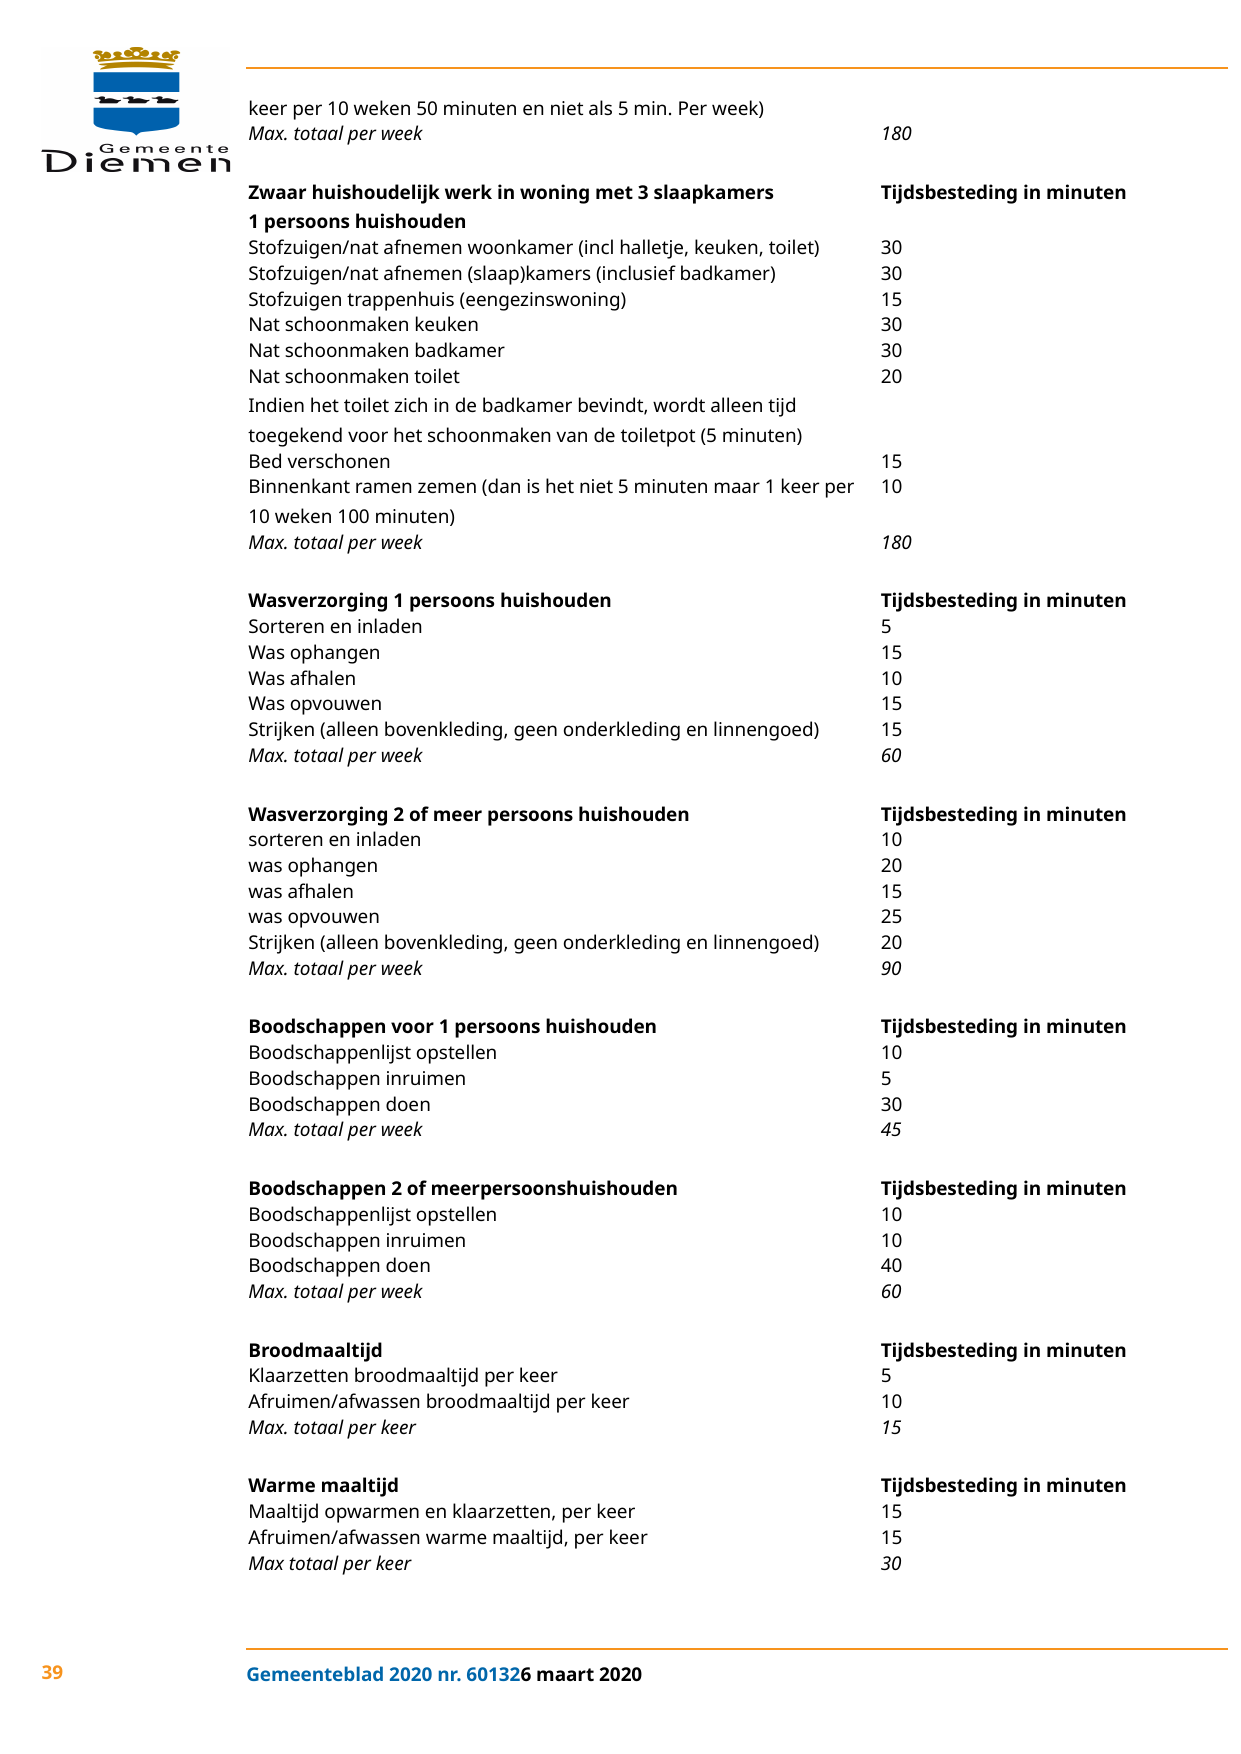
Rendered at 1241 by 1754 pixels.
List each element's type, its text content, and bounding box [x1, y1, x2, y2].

table_cell Was afhalen [248, 665, 881, 691]
table_cell 20 [881, 929, 1152, 955]
table_header Wasverzorging 2 of meer persoons huishouden [248, 801, 881, 826]
table_cell Afruimen/afwassen warme maaltijd, per keer [248, 1524, 881, 1550]
table_cell 25 [881, 904, 1152, 929]
table_cell 45 [881, 1117, 1152, 1142]
table_cell 30 [881, 1550, 1152, 1576]
table_cell [881, 95, 1152, 121]
table_header Tijdsbesteding in minuten [881, 1175, 1152, 1201]
table_cell 10 [881, 1227, 1152, 1252]
table_cell 30 [881, 235, 1152, 260]
table_header Boodschappen voor 1 persoons huishouden [248, 1014, 881, 1039]
table_cell Max totaal per keer [248, 1550, 881, 1576]
table_cell Boodschappenlijst opstellen [248, 1040, 881, 1065]
table_cell Max. totaal per week [248, 742, 881, 768]
table_cell 30 [881, 1091, 1152, 1117]
table_cell Binnenkant ramen zemen (dan is het niet 5 minuten maar 1 keer per 10 weken 100 minuten) [248, 474, 881, 529]
table_cell Klaarzetten broodmaaltijd per keer [248, 1363, 881, 1388]
table_cell Strijken (alleen bovenkleding, geen onderkleding en linnengoed) [248, 929, 881, 955]
table_cell Bed verschonen [248, 448, 881, 474]
table_cell keer per 10 weken 50 minuten en niet als 5 min. Per week) [248, 95, 881, 121]
table_cell 10 [881, 1388, 1152, 1414]
table_cell 10 [881, 1201, 1152, 1227]
table_cell Boodschappen doen [248, 1091, 881, 1117]
table_cell Nat schoonmaken badkamer [248, 338, 881, 363]
table_header Boodschappen 2 of meerpersoonshuishouden [248, 1175, 881, 1201]
table_cell 15 [881, 448, 1152, 474]
table_cell 5 [881, 614, 1152, 639]
table_cell Max. totaal per week [248, 1278, 881, 1304]
table_header Tijdsbesteding in minuten [881, 1473, 1152, 1498]
table_header Tijdsbesteding in minuten [881, 179, 1152, 234]
table_header Wasverzorging 1 persoons huishouden [248, 588, 881, 613]
table_cell 15 [881, 639, 1152, 665]
table_header Warme maaltijd [248, 1473, 881, 1498]
table_cell Was opvouwen [248, 691, 881, 716]
table_cell 15 [881, 1524, 1152, 1550]
table_cell Boodschappen doen [248, 1253, 881, 1278]
table_cell 180 [881, 121, 1152, 146]
table_cell Max. totaal per week [248, 1117, 881, 1142]
table_cell 15 [881, 1499, 1152, 1524]
table_cell sorteren en inladen [248, 826, 881, 852]
table_header Broodmaaltijd [248, 1337, 881, 1363]
table_cell Stofzuigen trappenhuis (eengezinswoning) [248, 286, 881, 312]
table_cell Strijken (alleen bovenkleding, geen onderkleding en linnengoed) [248, 716, 881, 742]
table_cell Boodschappenlijst opstellen [248, 1201, 881, 1227]
table_cell was ophangen [248, 852, 881, 878]
table_cell 20 [881, 852, 1152, 878]
table_cell was opvouwen [248, 904, 881, 929]
table_cell 5 [881, 1065, 1152, 1091]
table_cell Max. totaal per keer [248, 1414, 881, 1440]
table_cell Max. totaal per week [248, 121, 881, 146]
table_header Tijdsbesteding in minuten [881, 588, 1152, 613]
table_cell 15 [881, 878, 1152, 904]
table_cell 60 [881, 742, 1152, 768]
table_cell 40 [881, 1253, 1152, 1278]
table_cell 15 [881, 1414, 1152, 1440]
table_cell 10 [881, 1040, 1152, 1065]
table_cell Was ophangen [248, 639, 881, 665]
table_cell Max. totaal per week [248, 955, 881, 981]
table_header Zwaar huishoudelijk werk in woning met 3 slaapkamers 1 persoons huishouden [248, 179, 881, 234]
table_cell Boodschappen inruimen [248, 1227, 881, 1252]
table_cell 30 [881, 260, 1152, 286]
table_header Tijdsbesteding in minuten [881, 1014, 1152, 1039]
table_cell 5 [881, 1363, 1152, 1388]
picture [41, 47, 231, 172]
table_cell 15 [881, 691, 1152, 716]
table_cell Maaltijd opwarmen en klaarzetten, per keer [248, 1499, 881, 1524]
table_cell 90 [881, 955, 1152, 981]
table_cell 30 [881, 312, 1152, 337]
table_cell 10 [881, 826, 1152, 852]
table_header Tijdsbesteding in minuten [881, 1337, 1152, 1363]
table_cell 15 [881, 286, 1152, 312]
table_header Tijdsbesteding in minuten [881, 801, 1152, 826]
table_cell Stofzuigen/nat afnemen (slaap)kamers (inclusief badkamer) [248, 260, 881, 286]
table_cell 30 [881, 338, 1152, 363]
table_cell Nat schoonmaken toilet Indien het toilet zich in de badkamer bevindt, wordt alleen tijd toegekend voor het schoonmaken van de toiletpot (5 minuten) [248, 363, 881, 448]
table_cell 60 [881, 1278, 1152, 1304]
table_cell Stofzuigen/nat afnemen woonkamer (incl halletje, keuken, toilet) [248, 235, 881, 260]
table_cell 10 [881, 474, 1152, 529]
table_cell Max. totaal per week [248, 529, 881, 555]
table_cell 20 [881, 363, 1152, 448]
table_cell Sorteren en inladen [248, 614, 881, 639]
table_cell 15 [881, 716, 1152, 742]
table_cell 180 [881, 529, 1152, 555]
table_cell Nat schoonmaken keuken [248, 312, 881, 337]
table_cell Afruimen/afwassen broodmaaltijd per keer [248, 1388, 881, 1414]
table_cell 10 [881, 665, 1152, 691]
table_cell was afhalen [248, 878, 881, 904]
table_cell Boodschappen inruimen [248, 1065, 881, 1091]
